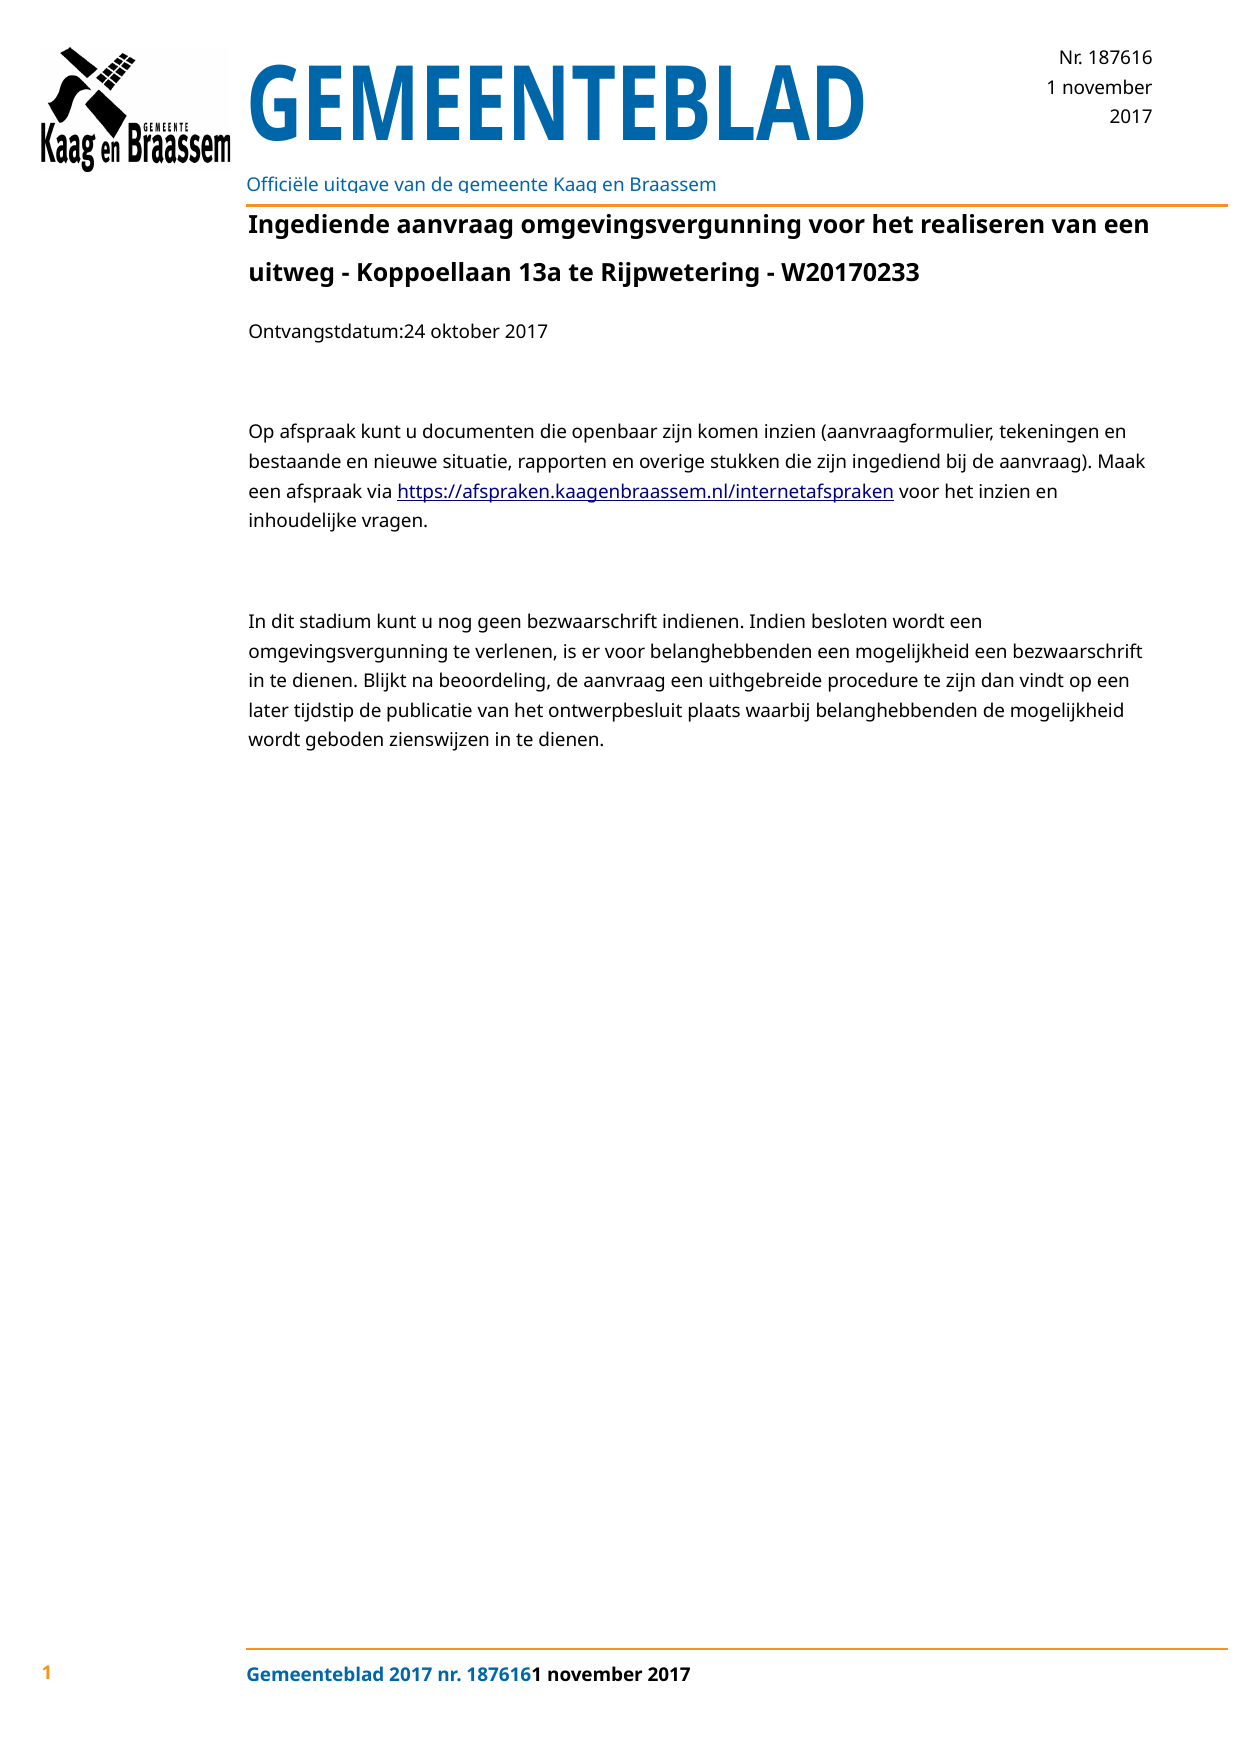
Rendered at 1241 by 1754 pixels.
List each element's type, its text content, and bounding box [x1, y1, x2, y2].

text Op afspraak kunt u documenten die openbaar zijn komen inzien (aanvraagformulier, tekeningen en bestaande en nieuwe situatie, rapporten en overige stukken die zijn ingediend bij de aanvraag). Maak een afspraak via https://afspraken.kaagenbraassem.nl/internetafspraken voor het inzien en inhoudelijke vragen. [248, 419, 1152, 533]
text In dit stadium kunt u nog geen bezwaarschrift indienen. Indien besloten wordt een omgevingsvergunning te verlenen, is er voor belanghebbenden een mogelijkheid een bezwaarschrift in te dienen. Blijkt na beoordeling, de aanvraag een uithgebreide procedure te zijn dan vindt op een later tijdstip de publicatie van het ontwerpbesluit plaats waarbij belanghebbenden de mogelijkheid wordt geboden zienswijzen in te dienen. [248, 608, 1152, 752]
text Ontvangstdatum:24 oktober 2017 [248, 318, 1152, 344]
picture [41, 47, 231, 172]
text Ingediende aanvraag omgevingsvergunning voor het realiseren van een uitweg - Koppoellaan 13a te Rijpwetering - W20170233 [248, 207, 1152, 288]
